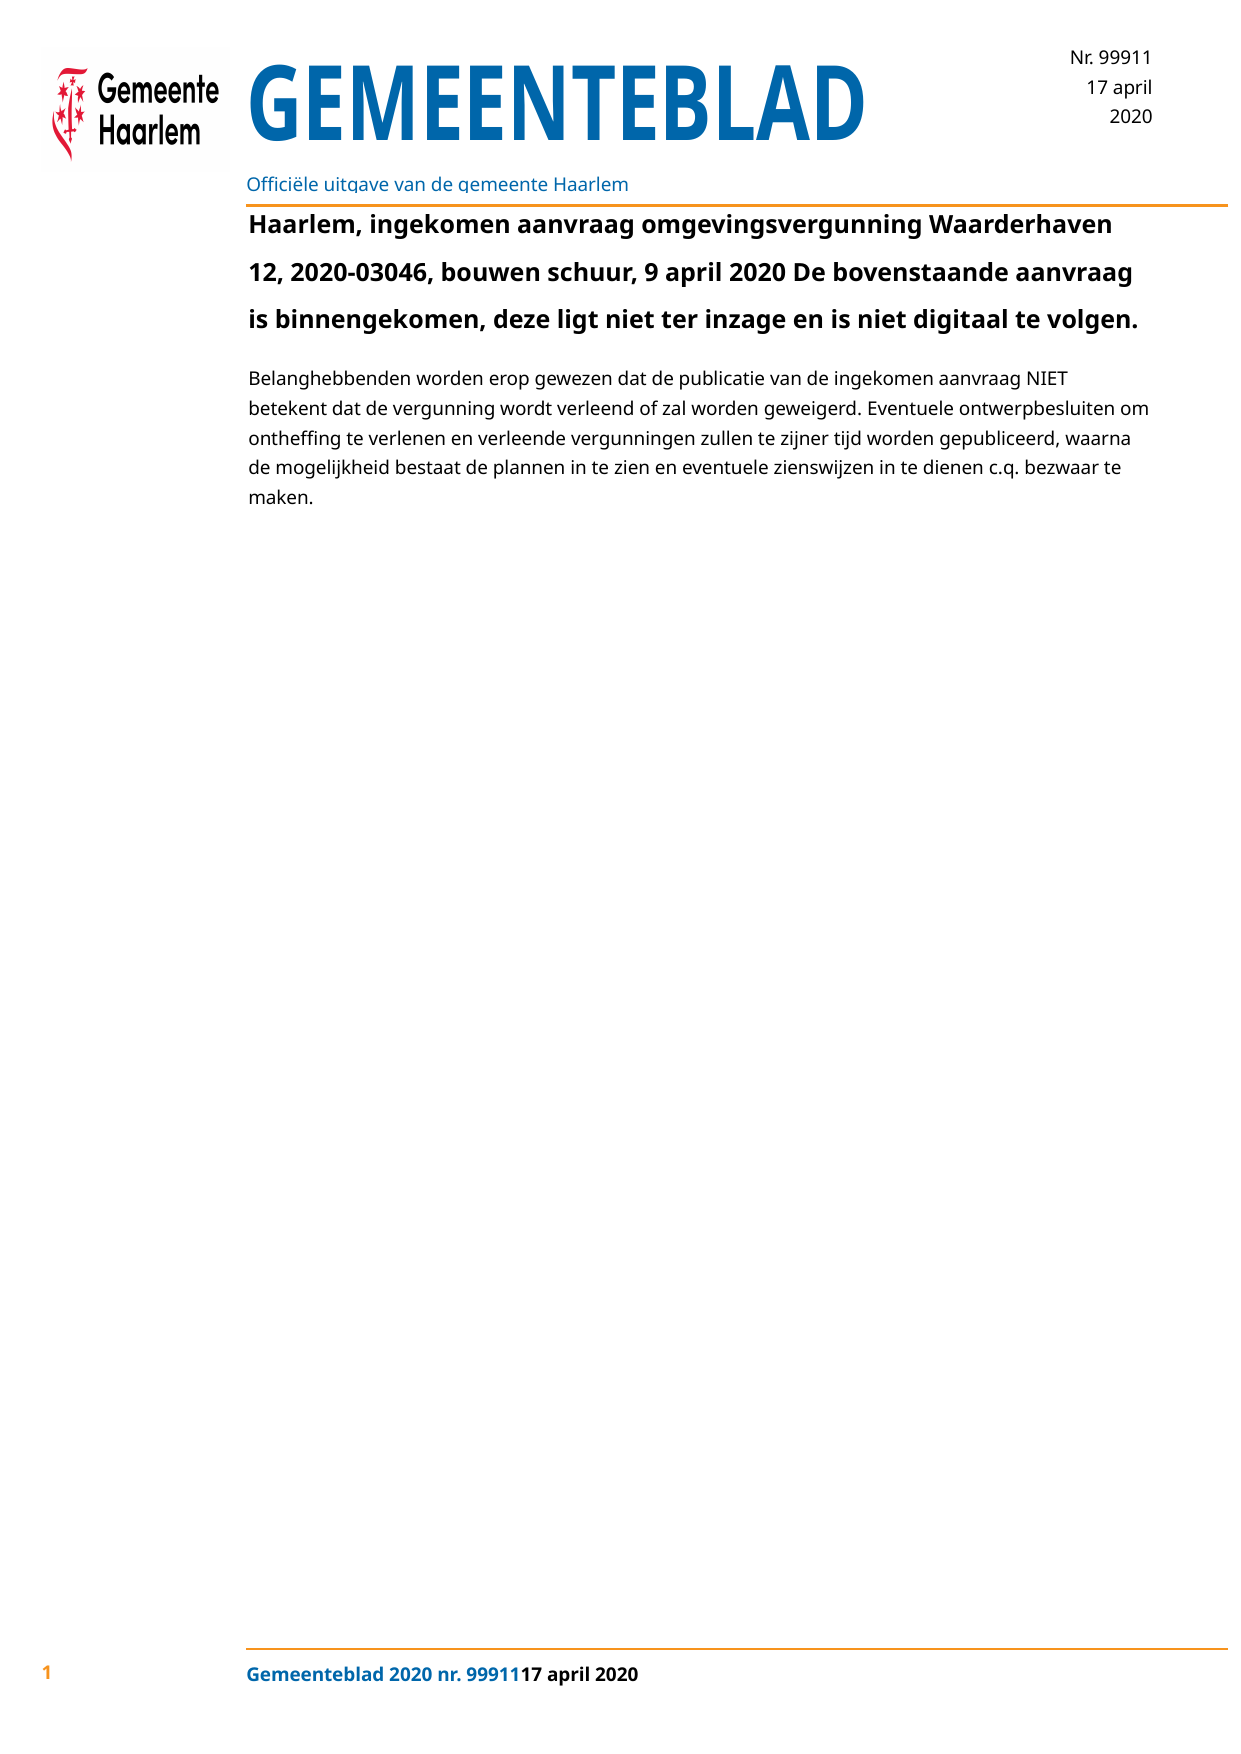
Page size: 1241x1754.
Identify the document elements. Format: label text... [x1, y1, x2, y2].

text Haarlem, ingekomen aanvraag omgevingsvergunning Waarderhaven 12, 2020-03046, bouwen schuur, 9 april 2020 De bovenstaande aanvraag is binnengekomen, deze ligt niet ter inzage en is niet digitaal te volgen. [248, 207, 1152, 336]
text Belanghebbenden worden erop gewezen dat de publicatie van de ingekomen aanvraag NIET betekent dat de vergunning wordt verleend of zal worden geweigerd. Eventuele ontwerpbesluiten om ontheffing te verlenen en verleende vergunningen zullen te zijner tijd worden gepubliceerd, waarna de mogelijkheid bestaat de plannen in te zien en eventuele zienswijzen in te dienen c.q. bezwaar te maken. [248, 366, 1152, 509]
picture [41, 47, 231, 172]
